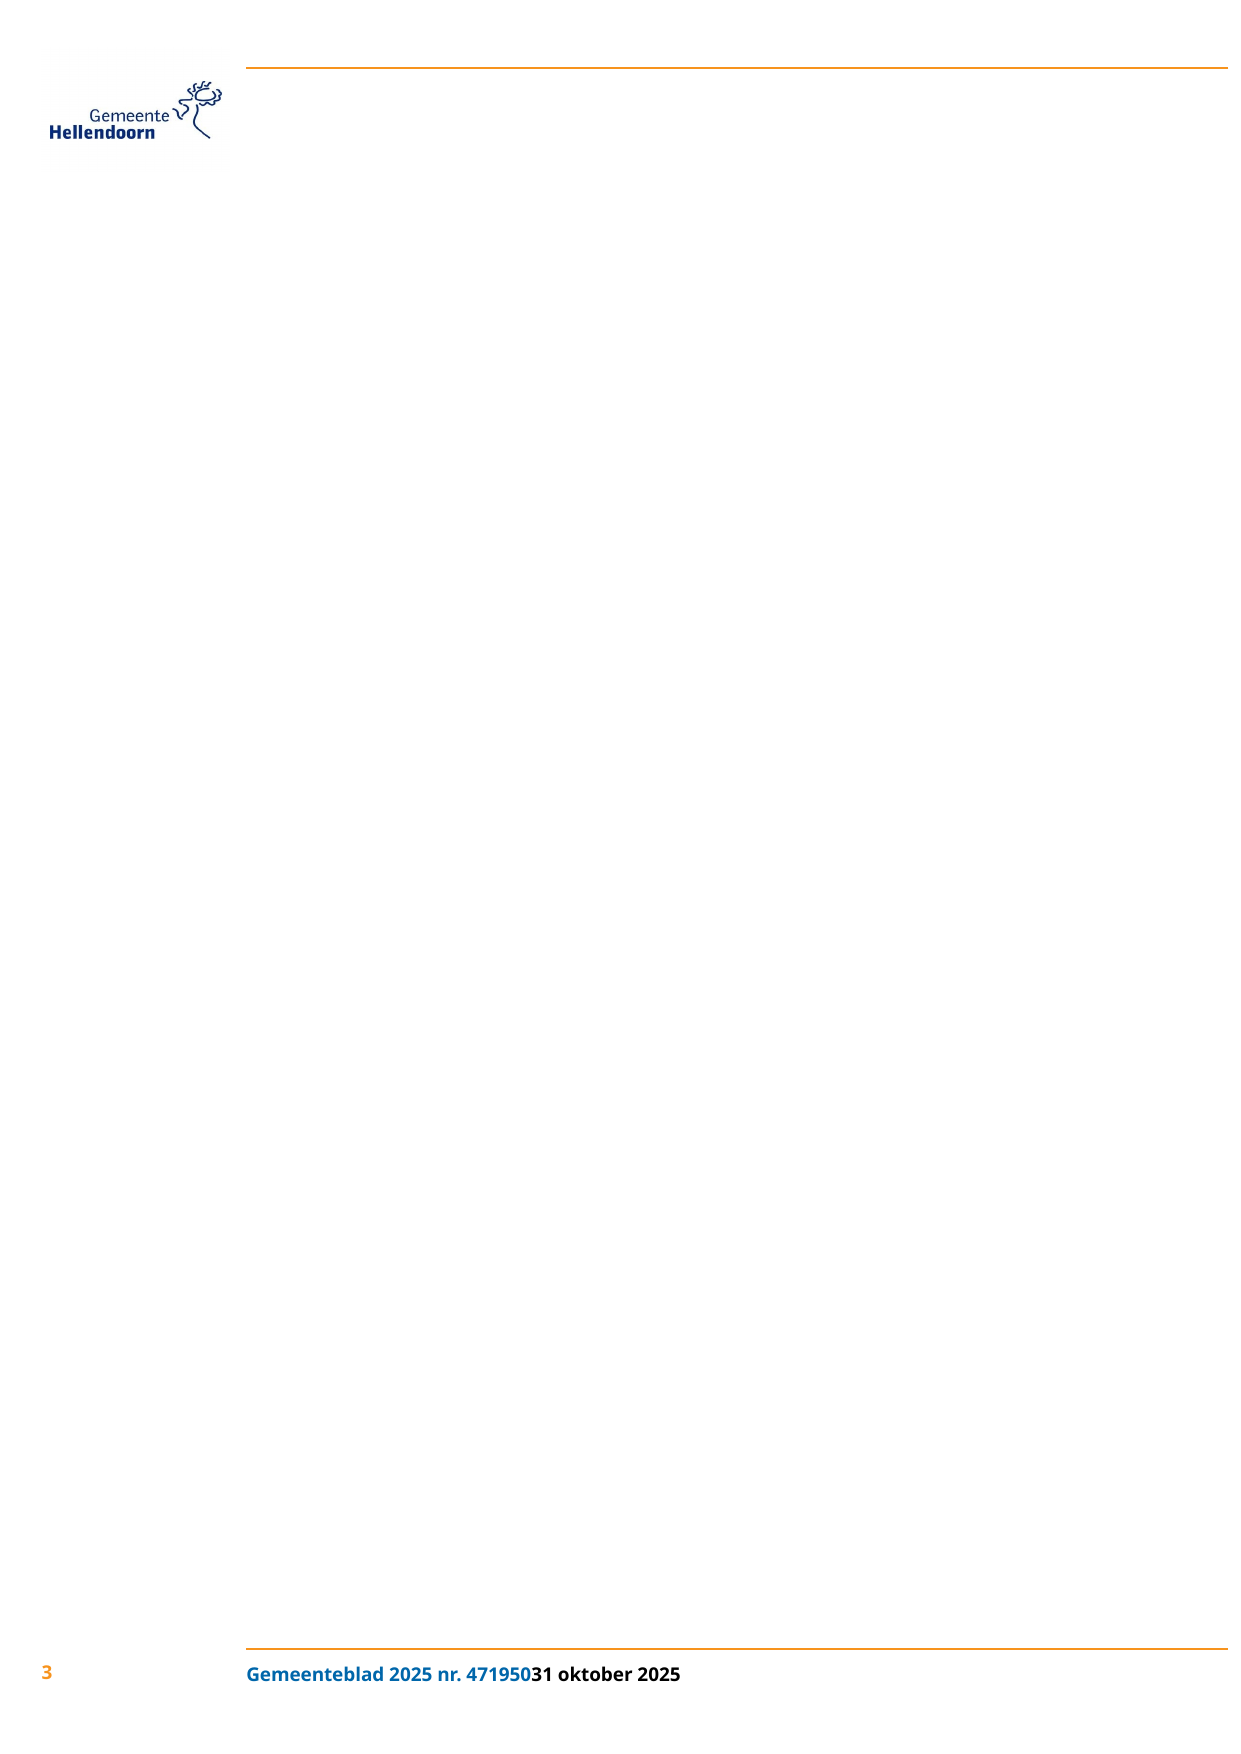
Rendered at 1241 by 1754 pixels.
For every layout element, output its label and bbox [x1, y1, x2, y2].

picture [41, 47, 231, 172]
